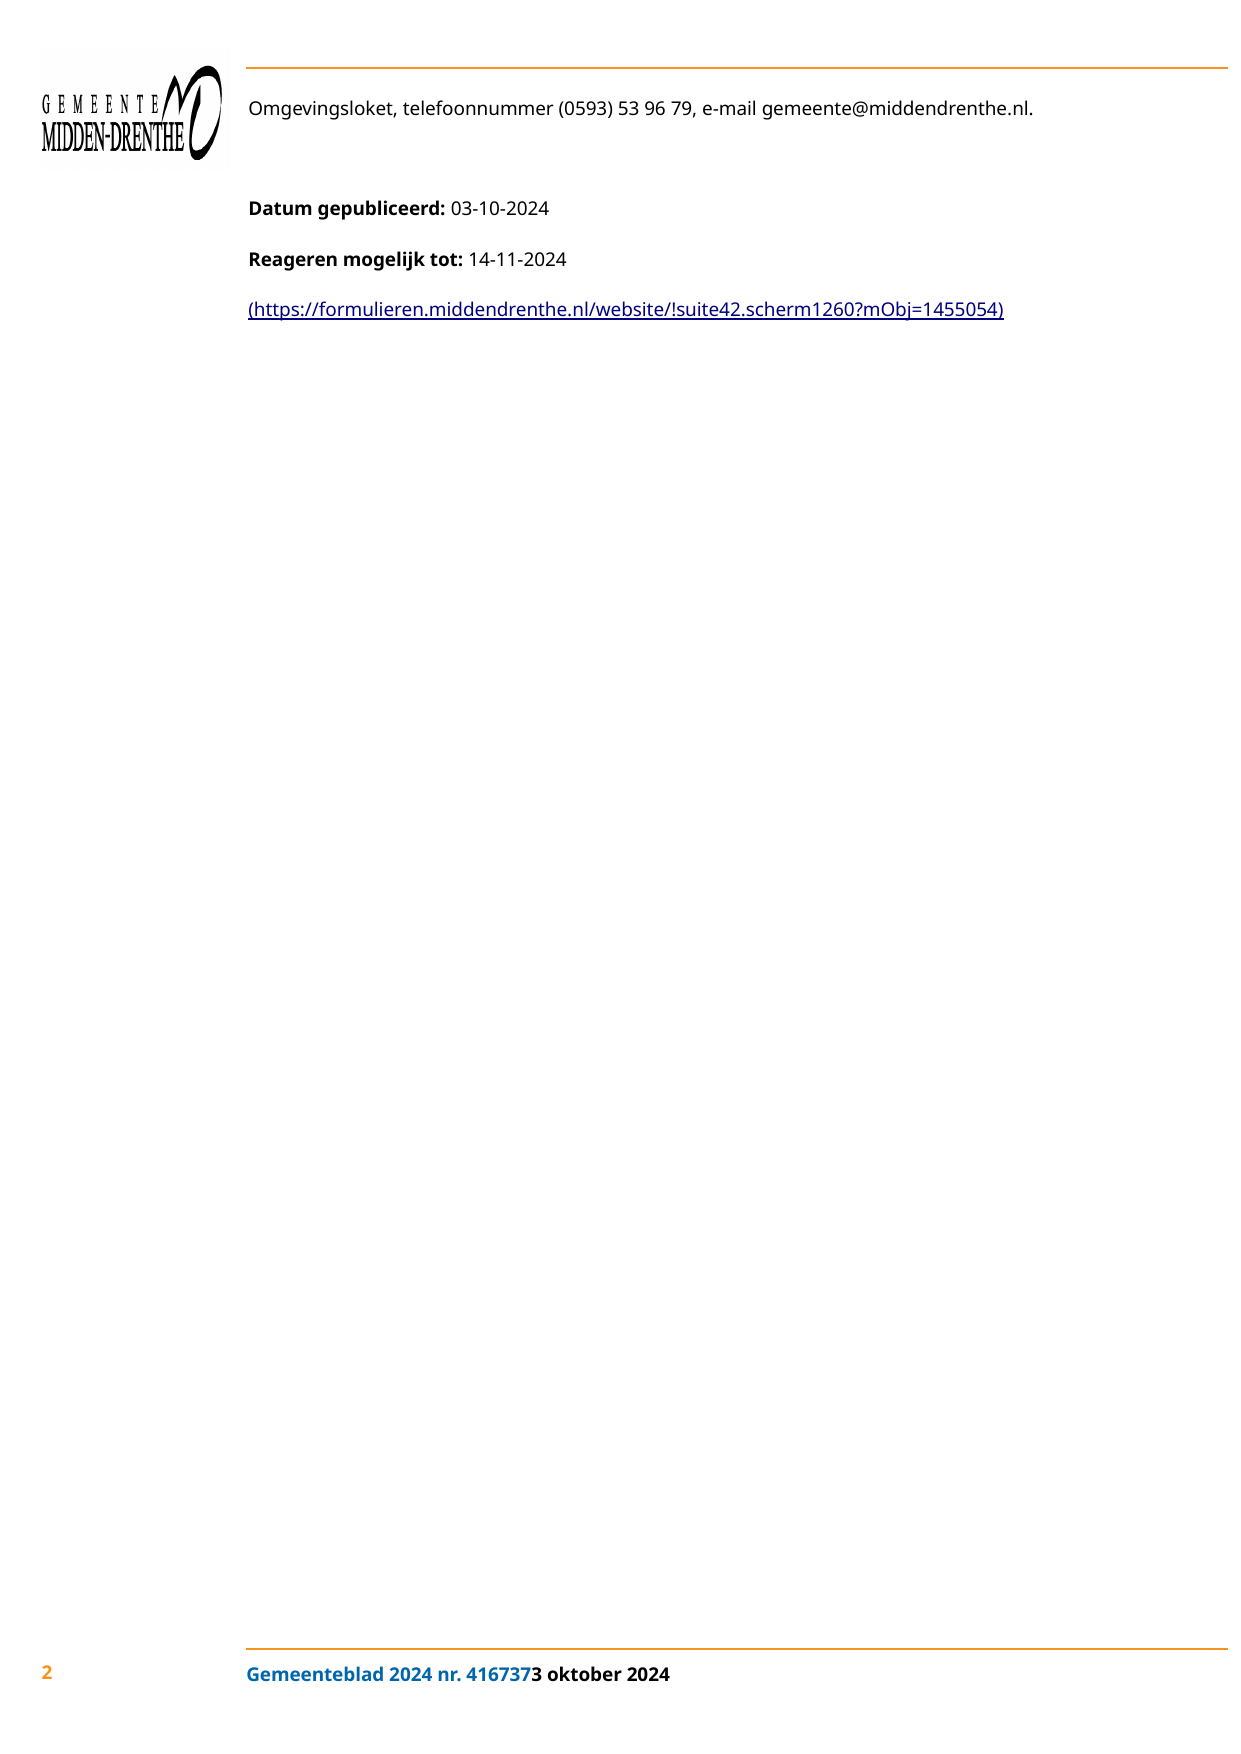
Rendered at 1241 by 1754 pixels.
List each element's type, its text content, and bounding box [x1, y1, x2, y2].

text (https://formulieren.middendrenthe.nl/website/!suite42.scherm1260?mObj=1455054) [248, 296, 1152, 322]
text Omgevingsloket, telefoonnummer (0593) 53 96 79, e-mail gemeente@middendrenthe.nl. [248, 95, 1152, 121]
text Datum gepubliceerd: 03-10-2024 [248, 196, 1152, 221]
text Reageren mogelijk tot: 14-11-2024 [248, 246, 1152, 272]
picture [41, 47, 231, 172]
